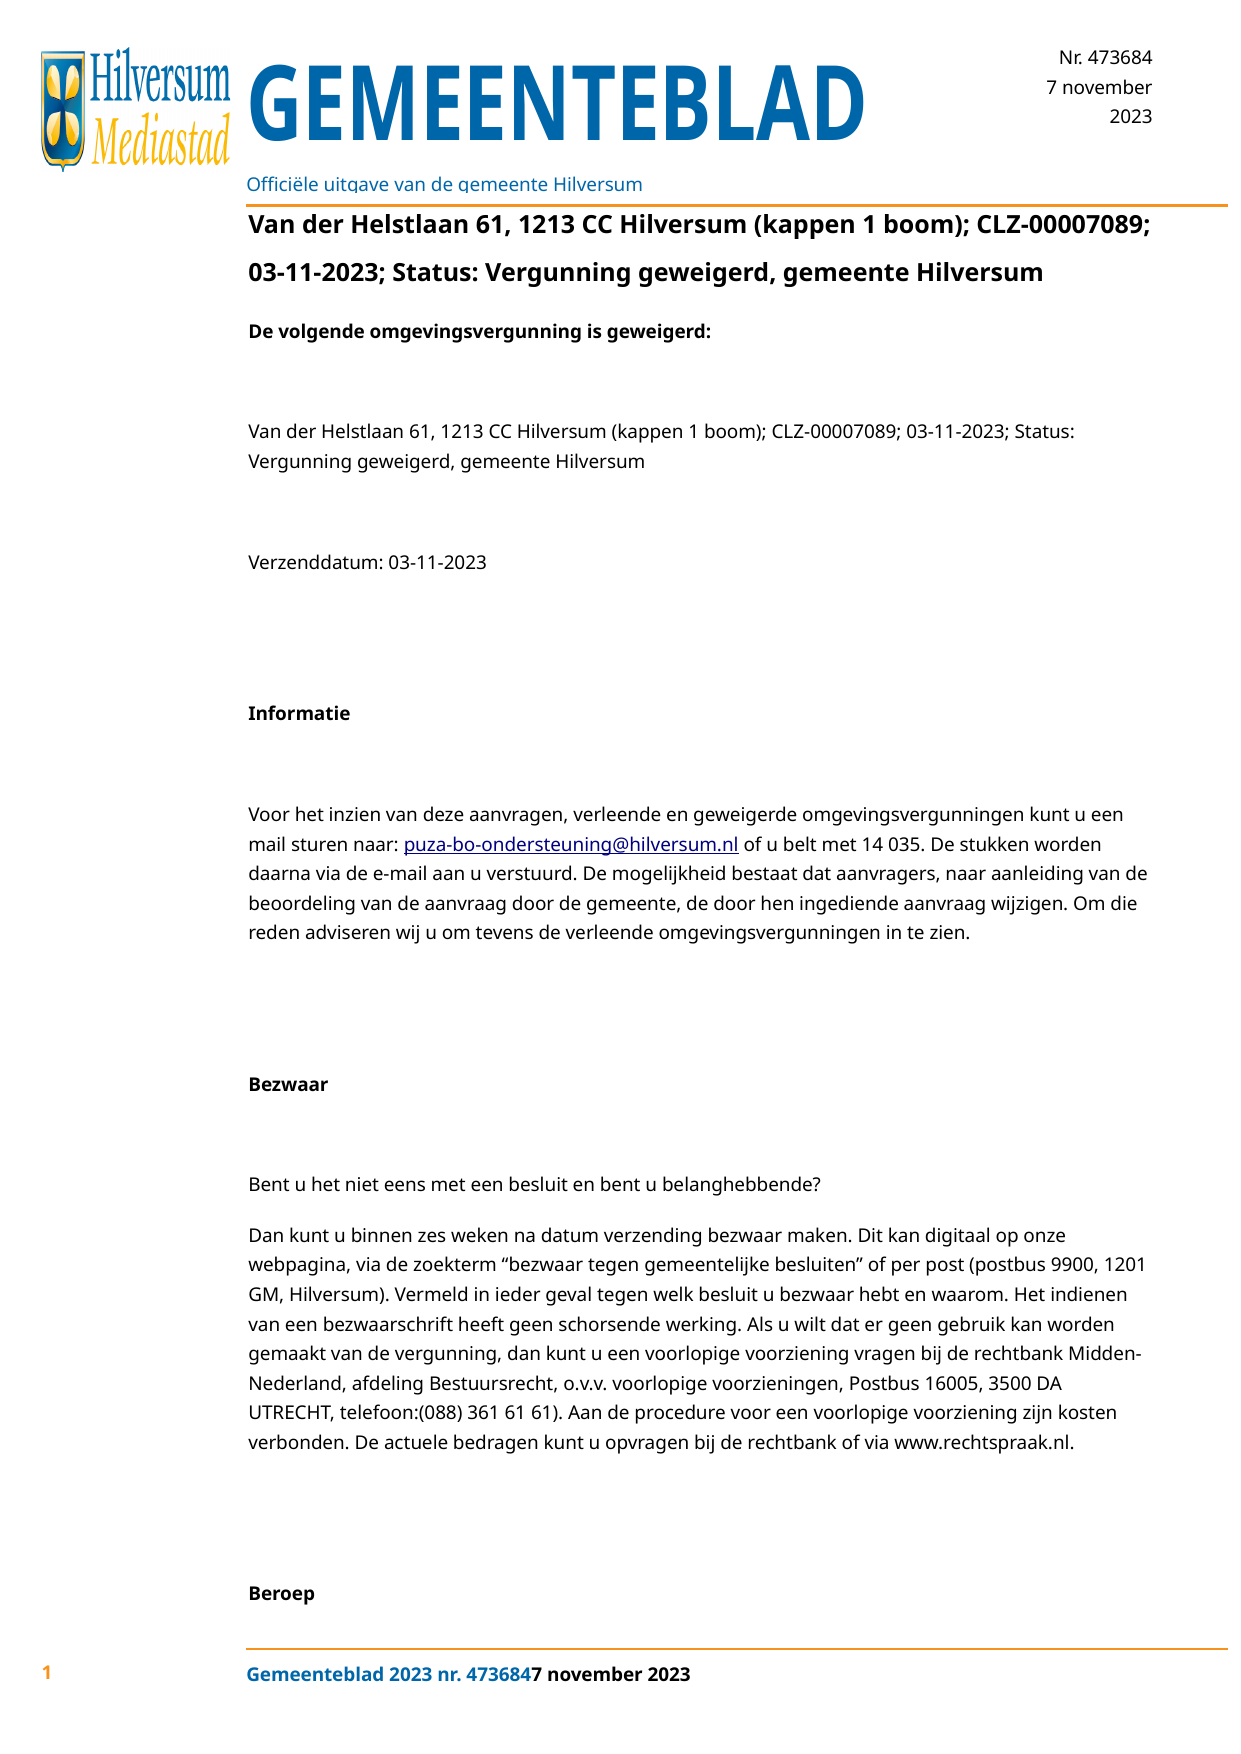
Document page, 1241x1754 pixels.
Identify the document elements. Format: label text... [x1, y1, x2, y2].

text De volgende omgevingsvergunning is geweigerd: [248, 318, 1152, 344]
text Dan kunt u binnen zes weken na datum verzending bezwaar maken. Dit kan digitaal op onze webpagina, via de zoekterm “bezwaar tegen gemeentelijke besluiten” of per post (postbus 9900, 1201 GM, Hilversum). Vermeld in ieder geval tegen welk besluit u bezwaar hebt en waarom. Het indienen van een bezwaarschrift heeft geen schorsende werking. Als u wilt dat er geen gebruik kan worden gemaakt van de vergunning, dan kunt u een voorlopige voorziening vragen bij de rechtbank Midden-Nederland, afdeling Bestuursrecht, o.v.v. voorlopige voorzieningen, Postbus 16005, 3500 DA UTRECHT, telefoon:(088) 361 61 61). Aan de procedure voor een voorlopige voorziening zijn kosten verbonden. De actuele bedragen kunt u opvragen bij de rechtbank of via www.rechtspraak.nl. [248, 1222, 1152, 1455]
text Voor het inzien van deze aanvragen, verleende en geweigerde omgevingsvergunningen kunt u een mail sturen naar: puza-bo-ondersteuning@hilversum.nl of u belt met 14 035. De stukken worden daarna via de e-mail aan u verstuurd. De mogelijkheid bestaat dat aanvragers, naar aanleiding van de beoordeling van de aanvraag door de gemeente, de door hen ingediende aanvraag wijzigen. Om die reden adviseren wij u om tevens de verleende omgevingsvergunningen in te zien. [248, 801, 1152, 945]
text Informatie [248, 700, 1152, 726]
text Van der Helstlaan 61, 1213 CC Hilversum (kappen 1 boom); CLZ-00007089; 03-11-2023; Status: Vergunning geweigerd, gemeente Hilversum [248, 207, 1152, 288]
text Van der Helstlaan 61, 1213 CC Hilversum (kappen 1 boom); CLZ-00007089; 03-11-2023; Status: Vergunning geweigerd, gemeente Hilversum [248, 419, 1152, 474]
text Beroep [248, 1580, 1152, 1606]
text Verzenddatum: 03-11-2023 [248, 549, 1152, 575]
picture [41, 47, 231, 172]
text Bezwaar [248, 1071, 1152, 1097]
text Bent u het niet eens met een besluit en bent u belanghebbende? [248, 1172, 1152, 1197]
